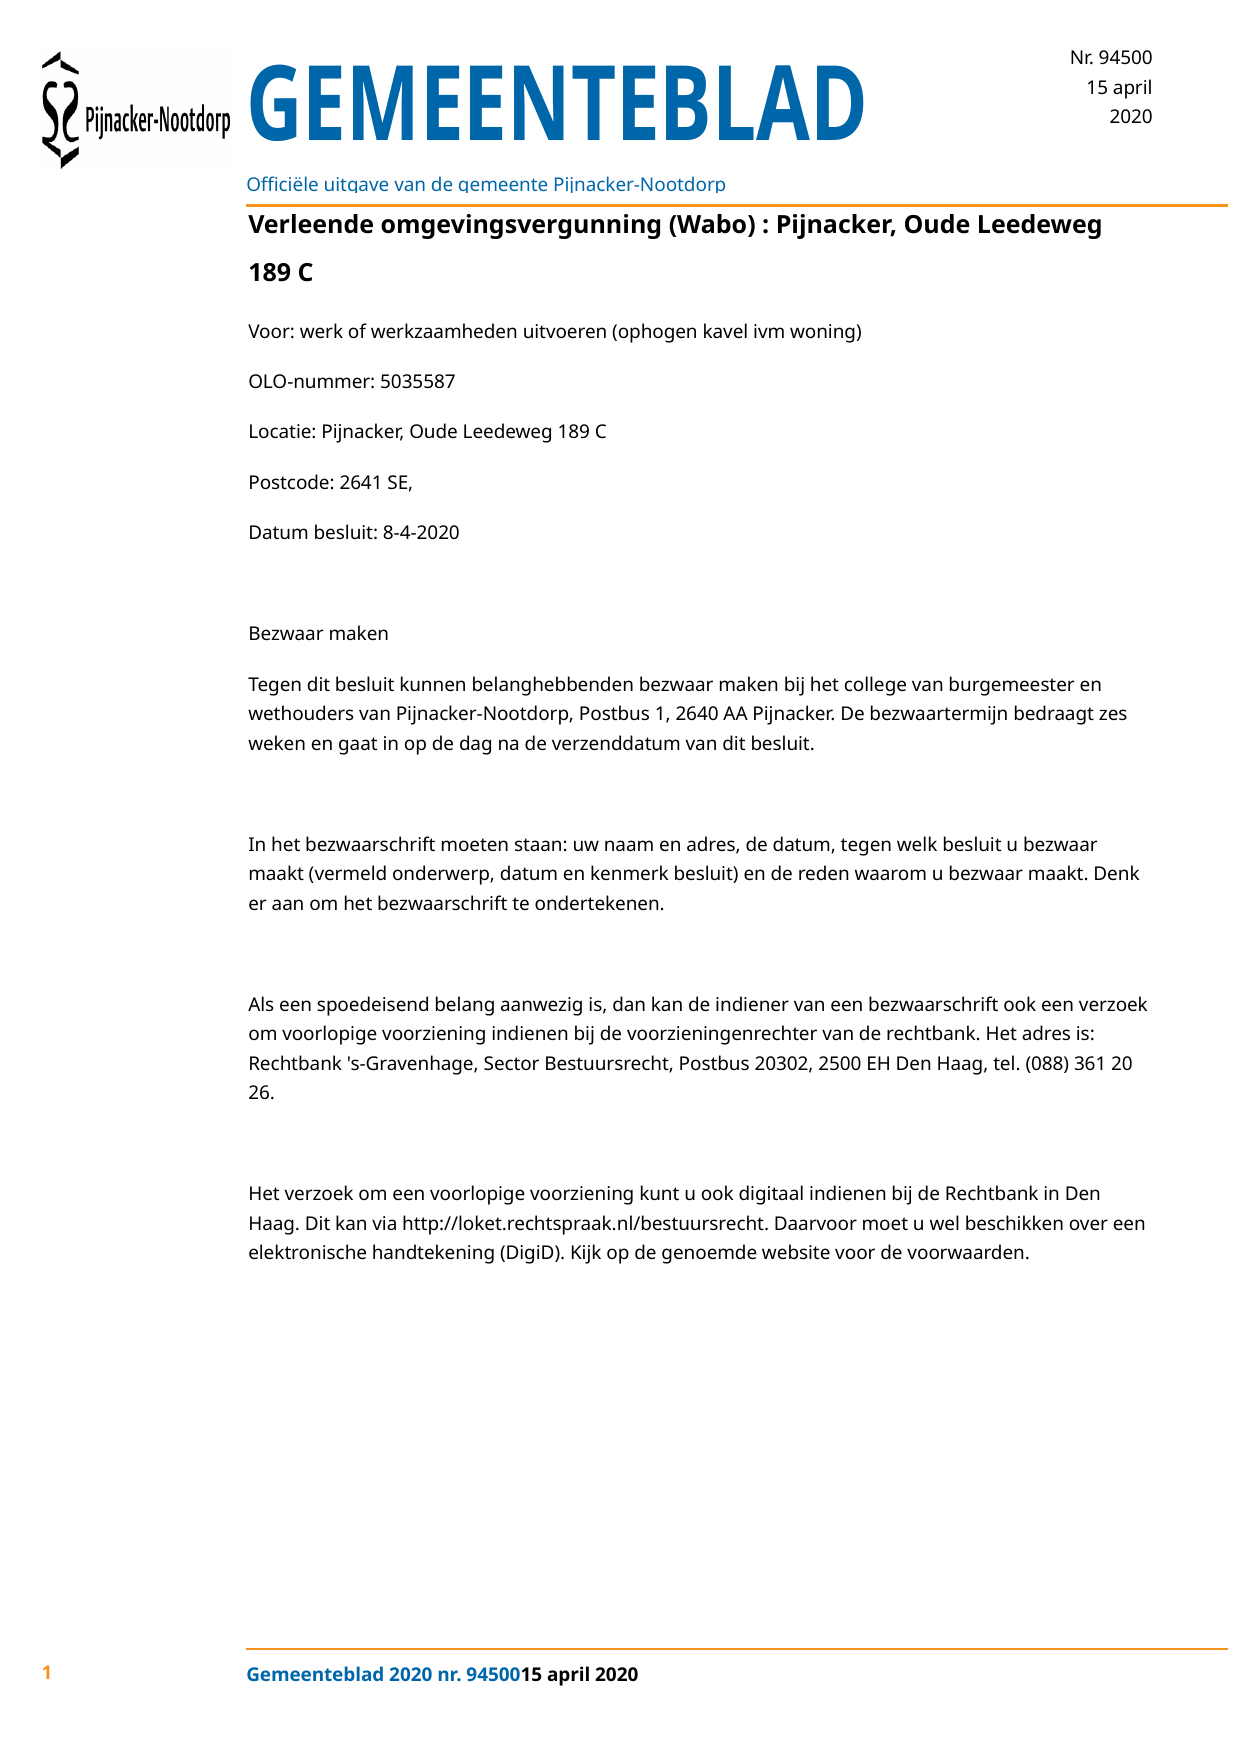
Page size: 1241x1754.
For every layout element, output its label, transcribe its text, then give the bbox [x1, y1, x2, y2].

text Tegen dit besluit kunnen belanghebbenden bezwaar maken bij het college van burgemeester en wethouders van Pijnacker-Nootdorp, Postbus 1, 2640 AA Pijnacker. De bezwaartermijn bedraagt zes weken en gaat in op de dag na de verzenddatum van dit besluit. [248, 671, 1152, 756]
text Postcode: 2641 SE, [248, 469, 1152, 495]
text Bezwaar maken [248, 620, 1152, 646]
text Locatie: Pijnacker, Oude Leedeweg 189 C [248, 419, 1152, 444]
text OLO-nummer: 5035587 [248, 368, 1152, 394]
text Datum besluit: 8-4-2020 [248, 519, 1152, 545]
text Voor: werk of werkzaamheden uitvoeren (ophogen kavel ivm woning) [248, 318, 1152, 344]
text In het bezwaarschrift moeten staan: uw naam en adres, de datum, tegen welk besluit u bezwaar maakt (vermeld onderwerp, datum en kenmerk besluit) en de reden waarom u bezwaar maakt. Denk er aan om het bezwaarschrift te ondertekenen. [248, 831, 1152, 916]
text Als een spoedeisend belang aanwezig is, dan kan de indiener van een bezwaarschrift ook een verzoek om voorlopige voorziening indienen bij de voorzieningenrechter van de rechtbank. Het adres is: Rechtbank 's-Gravenhage, Sector Bestuursrecht, Postbus 20302, 2500 EH Den Haag, tel. (088) 361 20 26. [248, 991, 1152, 1105]
picture [41, 47, 231, 172]
text Het verzoek om een voorlopige voorziening kunt u ook digitaal indienen bij de Rechtbank in Den Haag. Dit kan via http://loket.rechtspraak.nl/bestuursrecht. Daarvoor moet u wel beschikken over een elektronische handtekening (DigiD). Kijk op de genoemde website voor de voorwaarden. [248, 1180, 1152, 1265]
text Verleende omgevingsvergunning (Wabo) : Pijnacker, Oude Leedeweg 189 C [248, 207, 1152, 288]
